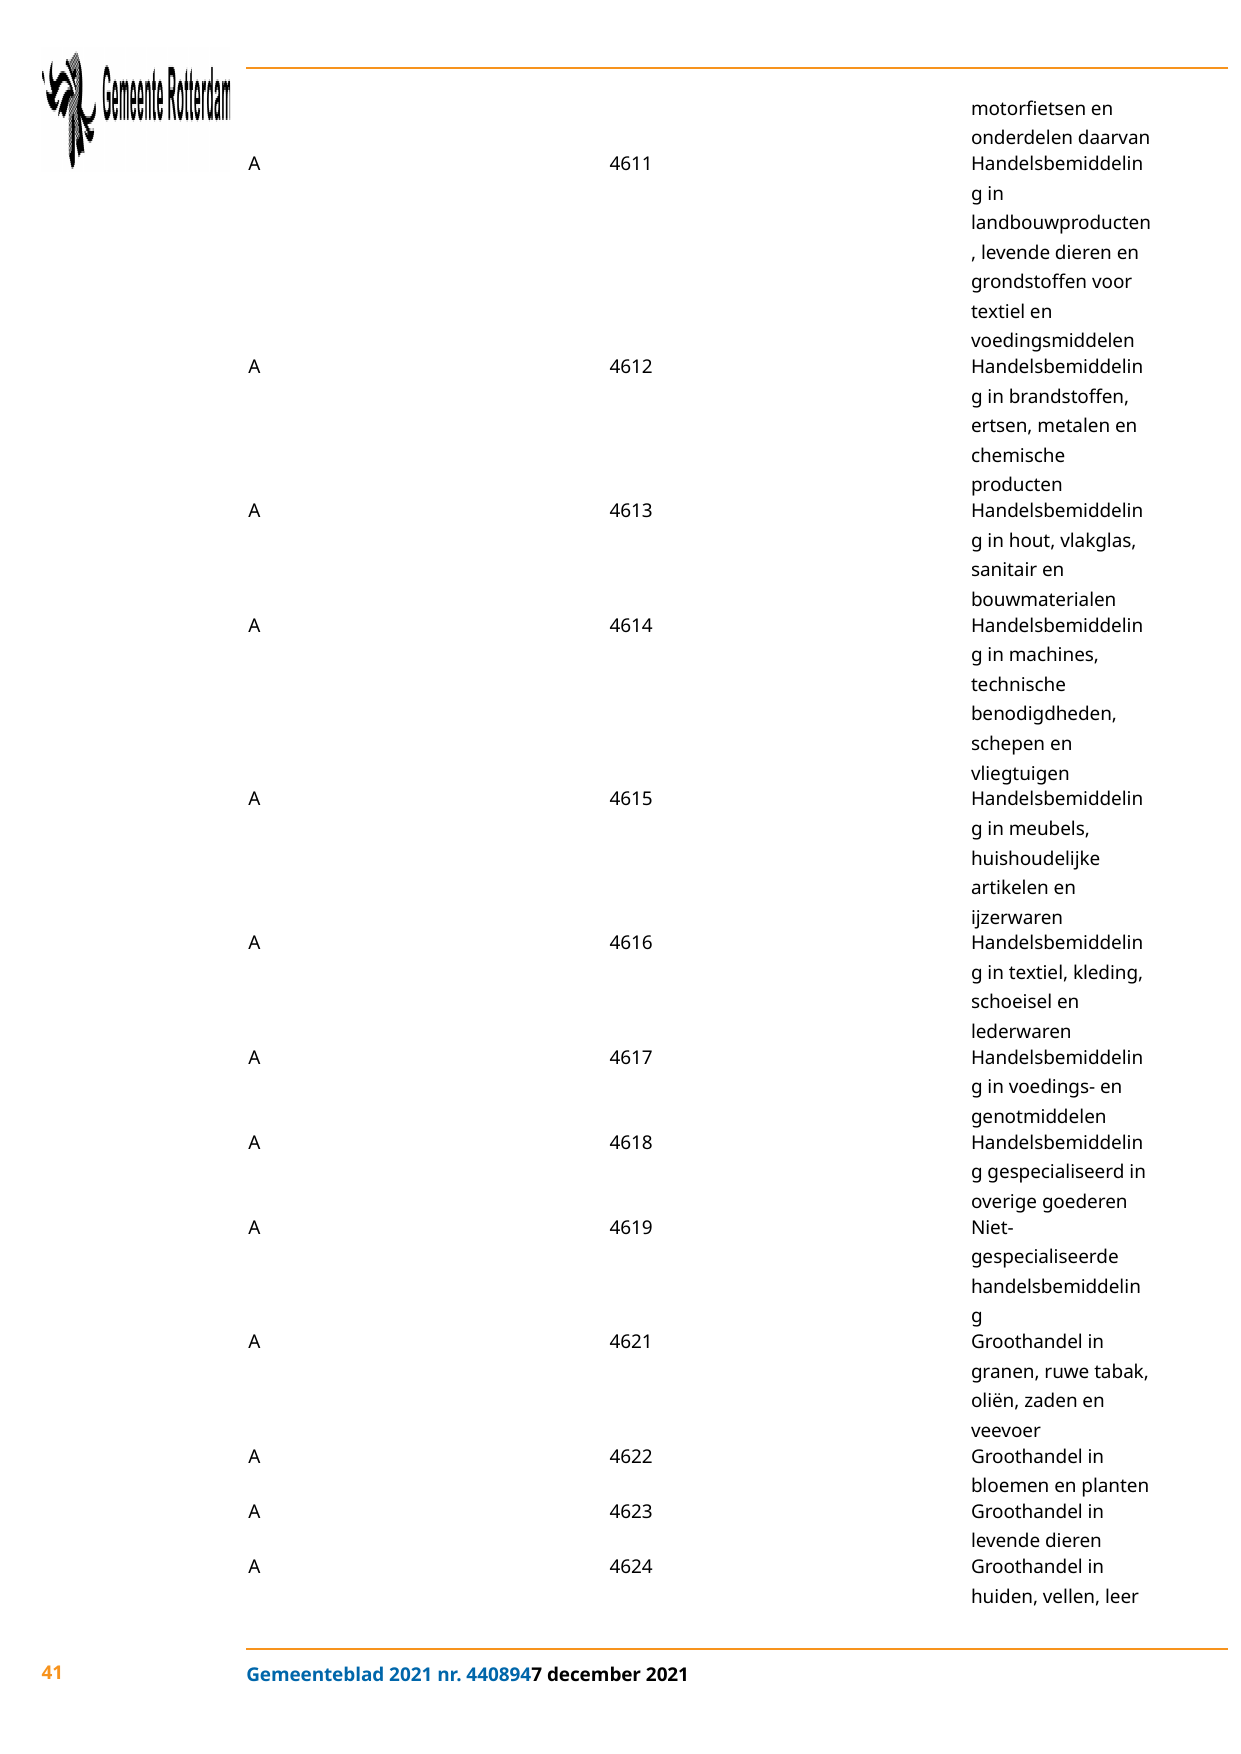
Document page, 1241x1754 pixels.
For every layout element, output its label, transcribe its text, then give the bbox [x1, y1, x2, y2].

table_cell Handelsbemiddeling in textiel, kleding, schoeisel en lederwaren [971, 930, 1152, 1044]
table_cell A [248, 150, 609, 353]
table_cell A [248, 1498, 609, 1553]
table_cell Handelsbemiddeling in meubels, huishoudelijke artikelen en ijzerwaren [971, 786, 1152, 929]
table_cell A [248, 1443, 609, 1498]
table_cell 4615 [609, 786, 971, 929]
table_cell Groothandel in levende dieren [971, 1498, 1152, 1553]
table_cell 4616 [609, 930, 971, 1044]
table_cell Groothandel in granen, ruwe tabak, oliën, zaden en veevoer [971, 1328, 1152, 1443]
table_cell A [248, 353, 609, 497]
table_cell A [248, 1214, 609, 1328]
table_cell A [248, 930, 609, 1044]
table_cell A [248, 1129, 609, 1214]
table_cell 4614 [609, 612, 971, 786]
table_cell 4624 [609, 1554, 971, 1609]
table_cell A [248, 1328, 609, 1443]
table_cell A [248, 1554, 609, 1609]
table_cell Handelsbemiddeling in hout, vlakglas, sanitair en bouwmaterialen [971, 498, 1152, 612]
table_cell 4619 [609, 1214, 971, 1328]
table_cell Handelsbemiddeling in brandstoffen, ertsen, metalen en chemische producten [971, 353, 1152, 497]
table_cell 4617 [609, 1044, 971, 1129]
table_cell A [248, 786, 609, 929]
table_cell Handelsbemiddeling gespecialiseerd in overige goederen [971, 1129, 1152, 1214]
picture [41, 47, 231, 172]
table_cell motorfietsen en onderdelen daarvan [971, 95, 1152, 150]
table_cell [248, 95, 609, 150]
table_cell 4612 [609, 353, 971, 497]
table_cell 4622 [609, 1443, 971, 1498]
table_cell A [248, 1044, 609, 1129]
table_cell [609, 95, 971, 150]
table_cell Groothandel in huiden, vellen, leer [971, 1554, 1152, 1609]
table_cell 4613 [609, 498, 971, 612]
table_cell Groothandel in bloemen en planten [971, 1443, 1152, 1498]
table_cell A [248, 498, 609, 612]
table_cell 4621 [609, 1328, 971, 1443]
table_cell A [248, 612, 609, 786]
table_cell Niet-gespecialiseerde handelsbemiddeling [971, 1214, 1152, 1328]
table_cell 4623 [609, 1498, 971, 1553]
table_cell Handelsbemiddeling in machines, technische benodigdheden, schepen en vliegtuigen [971, 612, 1152, 786]
table_cell 4611 [609, 150, 971, 353]
table_cell Handelsbemiddeling in landbouwproducten, levende dieren en grondstoffen voor textiel en voedingsmiddelen [971, 150, 1152, 353]
table_cell Handelsbemiddeling in voedings- en genotmiddelen [971, 1044, 1152, 1129]
table_cell 4618 [609, 1129, 971, 1214]
